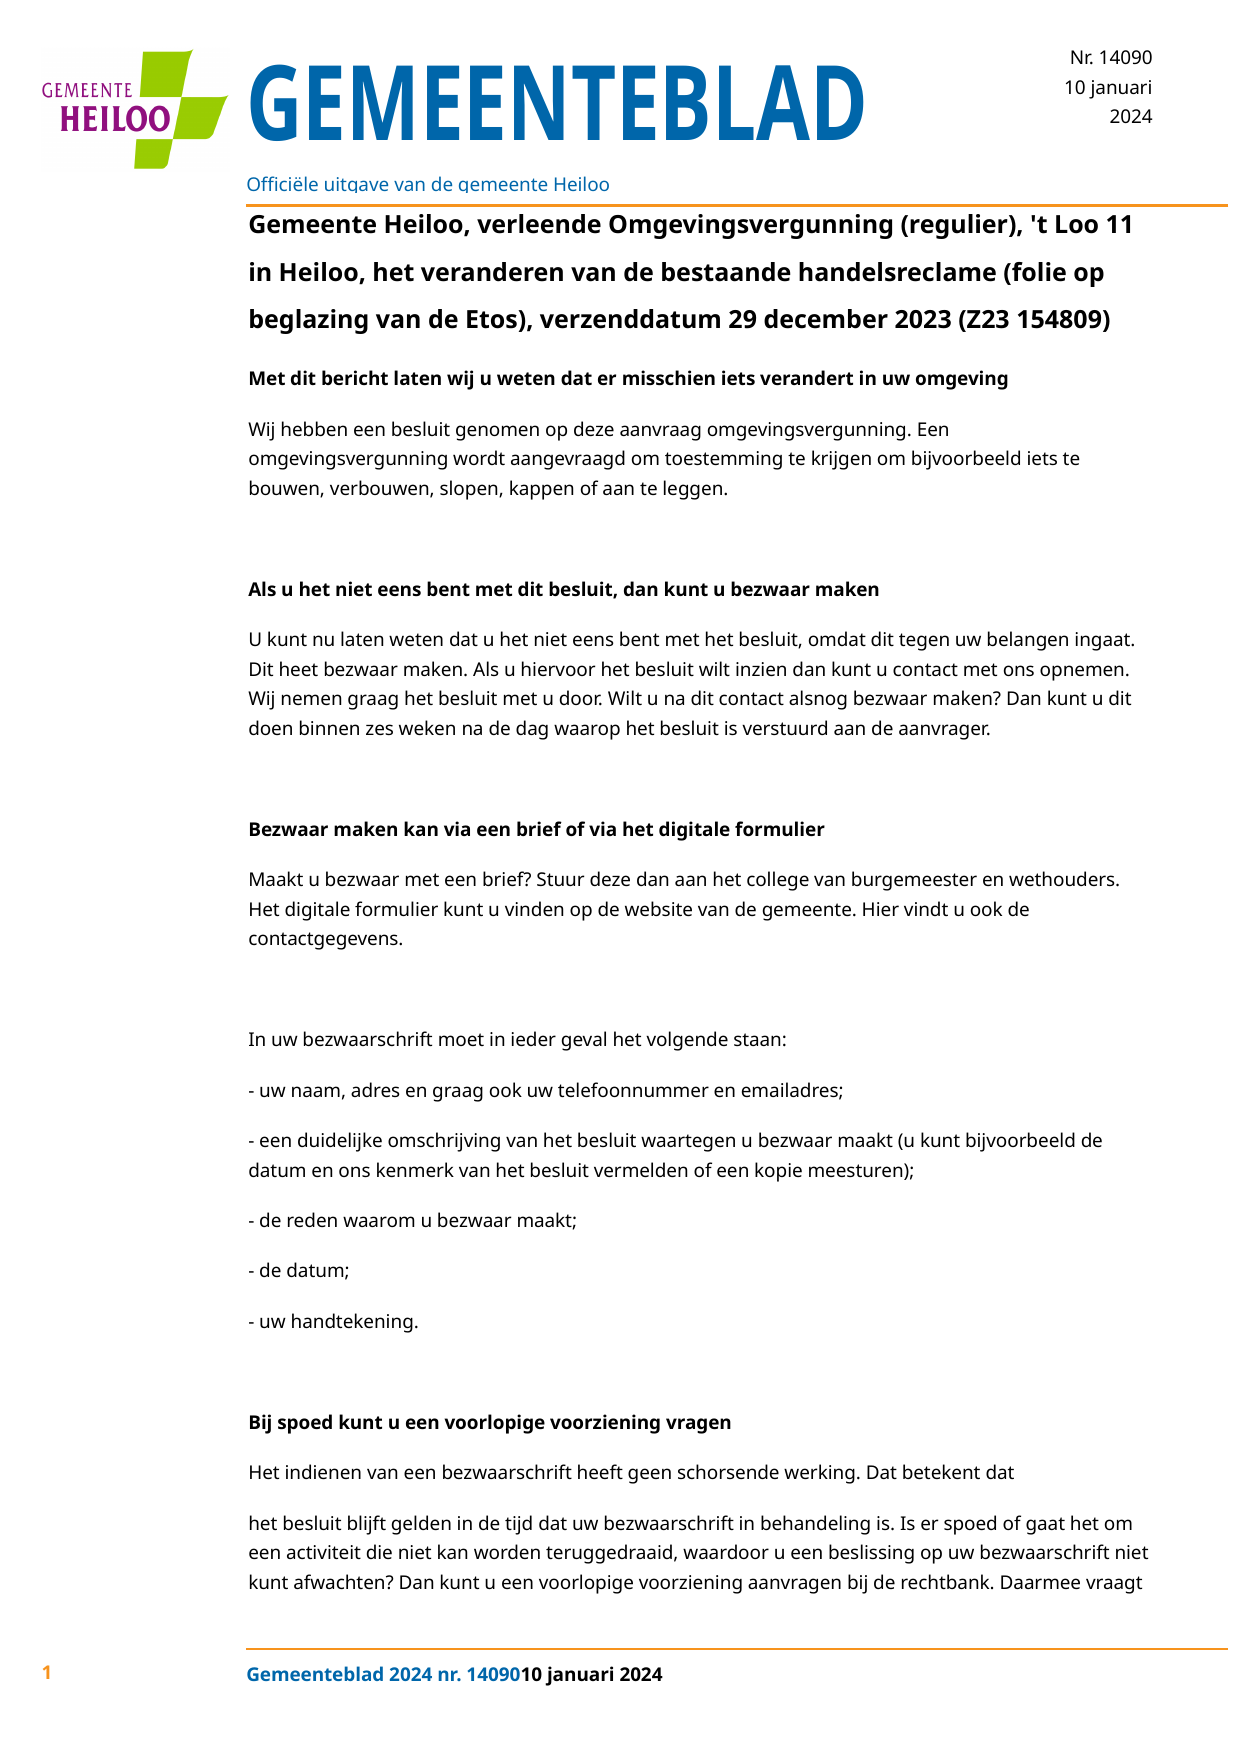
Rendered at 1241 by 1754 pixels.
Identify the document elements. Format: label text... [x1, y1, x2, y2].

text U kunt nu laten weten dat u het niet eens bent met het besluit, omdat dit tegen uw belangen ingaat. Dit heet bezwaar maken. Als u hiervoor het besluit wilt inzien dan kunt u contact met ons opnemen. Wij nemen graag het besluit met u door. Wilt u na dit contact alsnog bezwaar maken? Dan kunt u dit doen binnen zes weken na de dag waarop het besluit is verstuurd aan de aanvrager. [248, 626, 1152, 741]
text Het indienen van een bezwaarschrift heeft geen schorsende werking. Dat betekent dat [248, 1459, 1152, 1485]
text Bezwaar maken kan via een brief of via het digitale formulier [248, 816, 1152, 842]
text - uw naam, adres en graag ook uw telefoonnummer en emailadres; [248, 1077, 1152, 1102]
text Als u het niet eens bent met dit besluit, dan kunt u bezwaar maken [248, 576, 1152, 602]
text Gemeente Heiloo, verleende Omgevingsvergunning (regulier), 't Loo 11 in Heiloo, het veranderen van de bestaande handelsreclame (folie op beglazing van de Etos), verzenddatum 29 december 2023 (Z23 154809) [248, 207, 1152, 336]
text Maakt u bezwaar met een brief? Stuur deze dan aan het college van burgemeester en wethouders. Het digitale formulier kunt u vinden op de website van de gemeente. Hier vindt u ook de contactgegevens. [248, 866, 1152, 951]
text - een duidelijke omschrijving van het besluit waartegen u bezwaar maakt (u kunt bijvoorbeeld de datum en ons kenmerk van het besluit vermelden of een kopie meesturen); [248, 1127, 1152, 1182]
text het besluit blijft gelden in de tijd dat uw bezwaarschrift in behandeling is. Is er spoed of gaat het om een activiteit die niet kan worden teruggedraaid, waardoor u een beslissing op uw bezwaarschrift niet kunt afwachten? Dan kunt u een voorlopige voorziening aanvragen bij de rechtbank. Daarmee vraagt [248, 1510, 1152, 1594]
text In uw bezwaarschrift moet in ieder geval het volgende staan: [248, 1026, 1152, 1052]
text - de datum; [248, 1258, 1152, 1283]
text - uw handtekening. [248, 1308, 1152, 1334]
text Met dit bericht laten wij u weten dat er misschien iets verandert in uw omgeving [248, 366, 1152, 391]
picture [41, 47, 231, 172]
text Wij hebben een besluit genomen op deze aanvraag omgevingsvergunning. Een omgevingsvergunning wordt aangevraagd om toestemming te krijgen om bijvoorbeeld iets te bouwen, verbouwen, slopen, kappen of aan te leggen. [248, 416, 1152, 501]
text Bij spoed kunt u een voorlopige voorziening vragen [248, 1409, 1152, 1434]
text - de reden waarom u bezwaar maakt; [248, 1207, 1152, 1233]
